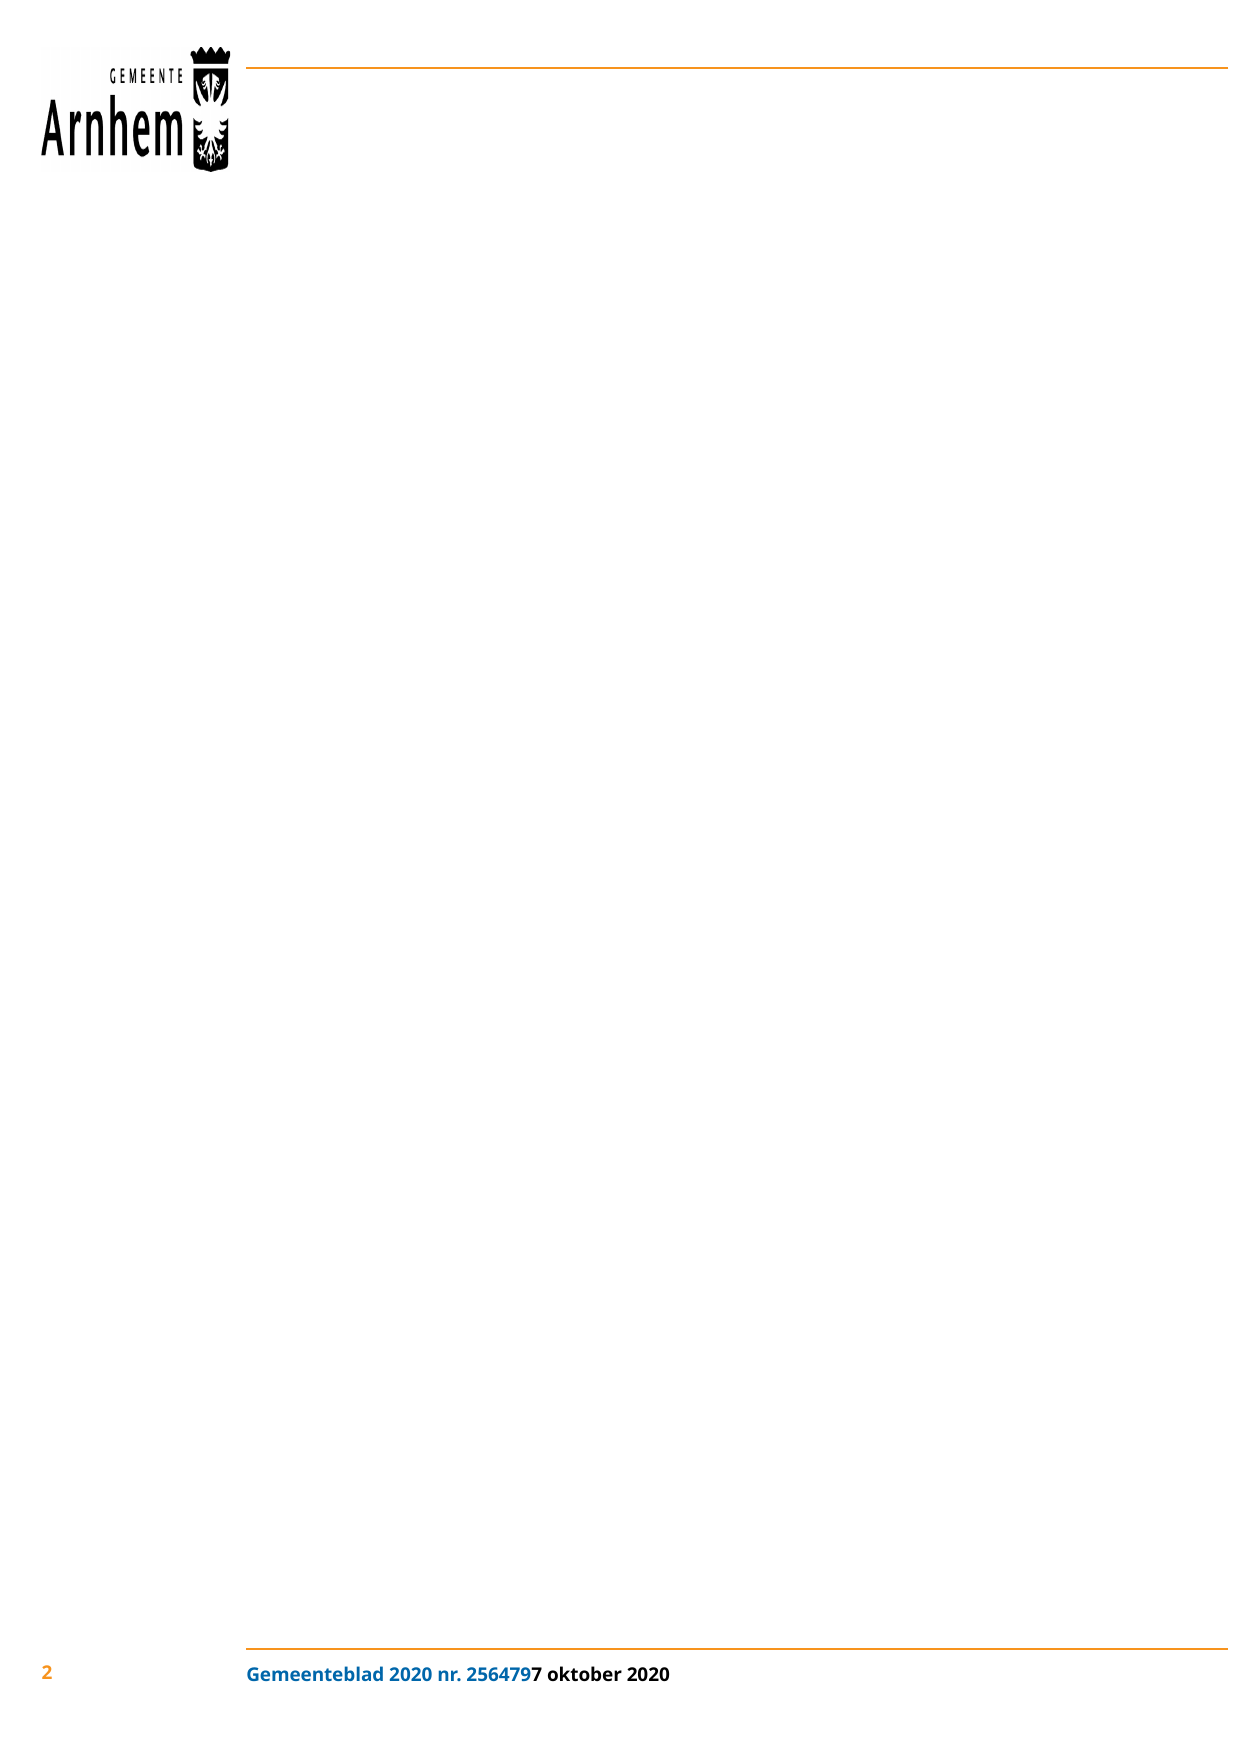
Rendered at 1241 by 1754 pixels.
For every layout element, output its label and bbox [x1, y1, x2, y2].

picture [41, 47, 231, 172]
